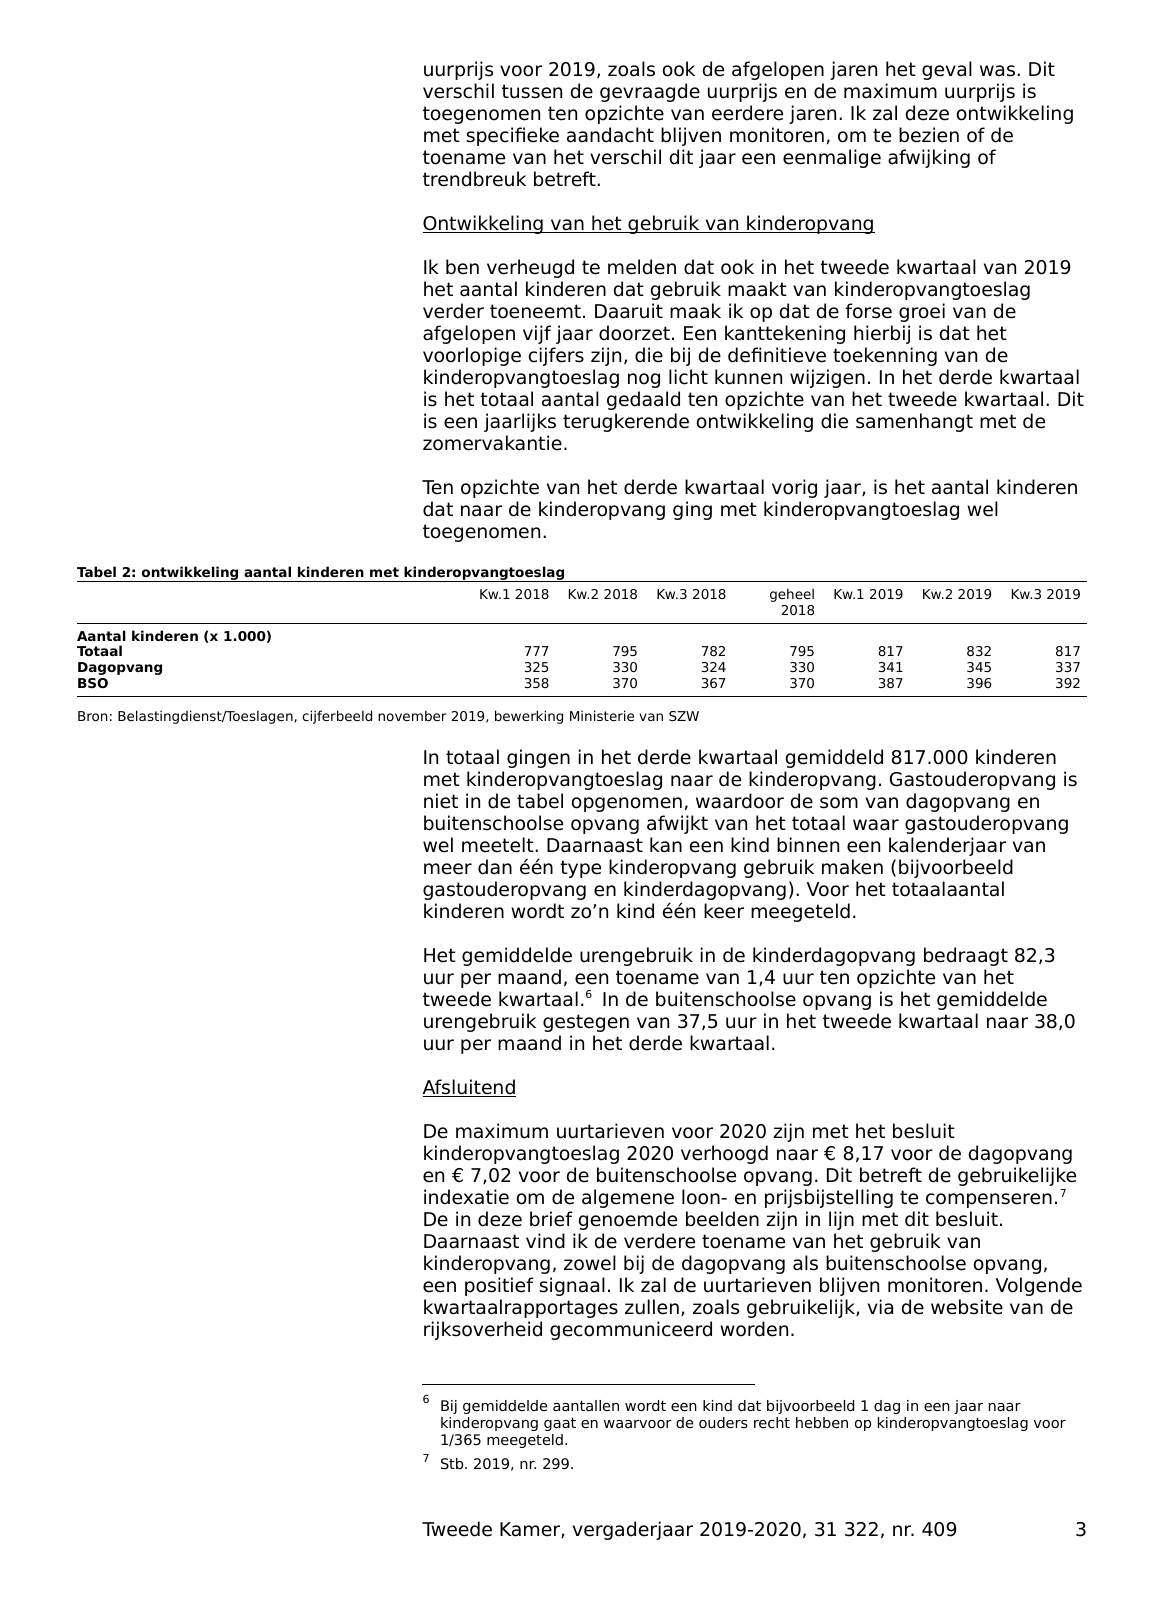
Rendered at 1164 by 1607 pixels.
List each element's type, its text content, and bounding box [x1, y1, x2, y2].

table_cell Kw.2 2019 [909, 582, 998, 623]
text Stb. 2019, nr. 299. [422, 1452, 1087, 1474]
subtitle Ontwikkeling van het gebruik van kinderopvang [422, 213, 1087, 235]
table_cell 387 [821, 676, 909, 696]
table_cell 367 [644, 676, 732, 696]
subtitle Afsluitend [422, 1077, 1087, 1099]
table_cell Kw.3 2019 [998, 582, 1087, 623]
table_cell Aantal kinderen (x 1.000) [77, 624, 1087, 644]
table_cell [77, 582, 466, 623]
table_cell Totaal [77, 644, 466, 660]
table_cell 345 [909, 660, 998, 676]
table_cell 330 [555, 660, 644, 676]
text Ten opzichte van het derde kwartaal vorig jaar, is het aantal kinderen dat naar de kinderopvang ging met kinderopvangtoeslag wel toegenomen. [422, 477, 1087, 543]
table_cell 324 [644, 660, 732, 676]
table_cell 396 [909, 676, 998, 696]
table_cell 795 [555, 644, 644, 660]
text uurprijs voor 2019, zoals ook de afgelopen jaren het geval was. Dit verschil tussen de gevraagde uurprijs en de maximum uurprijs is toegenomen ten opzichte van eerdere jaren. Ik zal deze ontwikkeling met specifieke aandacht blijven monitoren, om te bezien of de toename van het verschil dit jaar een eenmalige afwijking of trendbreuk betreft. [422, 59, 1087, 191]
table_cell geheel 2018 [732, 582, 821, 623]
text Bij gemiddelde aantallen wordt een kind dat bijvoorbeeld 1 dag in een jaar naar kinderopvang gaat en waarvoor de ouders recht hebben op kinderopvangtoeslag voor 1/365 meegeteld. [422, 1393, 1087, 1449]
table_cell 392 [998, 676, 1087, 696]
text Het gemiddelde urengebruik in de kinderdagopvang bedraagt 82,3 uur per maand, een toename van 1,4 uur ten opzichte van het tweede kwartaal. In de buitenschoolse opvang is het gemiddelde urengebruik gestegen van 37,5 uur in het tweede kwartaal naar 38,0 uur per maand in het derde kwartaal. [422, 945, 1087, 1055]
table_cell BSO [77, 676, 466, 696]
table_cell Kw.1 2019 [821, 582, 909, 623]
table_header Tabel 2: ontwikkeling aantal kinderen met kinderopvangtoeslag [77, 565, 1087, 581]
table_cell 358 [466, 676, 555, 696]
table_cell 817 [821, 644, 909, 660]
table_cell Dagopvang [77, 660, 466, 676]
table_cell 782 [644, 644, 732, 660]
table_cell 370 [555, 676, 644, 696]
table_cell 817 [998, 644, 1087, 660]
table_cell 325 [466, 660, 555, 676]
table_cell 330 [732, 660, 821, 676]
table_cell Kw.2 2018 [555, 582, 644, 623]
table_cell 777 [466, 644, 555, 660]
text In totaal gingen in het derde kwartaal gemiddeld 817.000 kinderen met kinderopvangtoeslag naar de kinderopvang. Gastouderopvang is niet in de tabel opgenomen, waardoor de som van dagopvang en buitenschoolse opvang afwijkt van het totaal waar gastouderopvang wel meetelt. Daarnaast kan een kind binnen een kalenderjaar van meer dan één type kinderopvang gebruik maken (bijvoorbeeld gastouderopvang en kinderdagopvang). Voor het totaalaantal kinderen wordt zo’n kind één keer meegeteld. [422, 747, 1087, 923]
text De maximum uurtarieven voor 2020 zijn met het besluit kinderopvangtoeslag 2020 verhoogd naar € 8,17 voor de dagopvang en € 7,02 voor de buitenschoolse opvang. Dit betreft de gebruikelijke indexatie om de algemene loon- en prijsbijstelling te compenseren. De in deze brief genoemde beelden zijn in lijn met dit besluit. Daarnaast vind ik de verdere toename van het gebruik van kinderopvang, zowel bij de dagopvang als buitenschoolse opvang, een positief signaal. Ik zal de uurtarieven blijven monitoren. Volgende kwartaalrapportages zullen, zoals gebruikelijk, via de website van de rijksoverheid gecommuniceerd worden. [422, 1121, 1087, 1341]
table_cell Bron: Belastingdienst/Toeslagen, cijferbeeld november 2019, bewerking Ministerie van SZW [77, 697, 1087, 724]
table_cell 832 [909, 644, 998, 660]
text Ik ben verheugd te melden dat ook in het tweede kwartaal van 2019 het aantal kinderen dat gebruik maakt van kinderopvangtoeslag verder toeneemt. Daaruit maak ik op dat de forse groei van de afgelopen vijf jaar doorzet. Een kanttekening hierbij is dat het voorlopige cijfers zijn, die bij de definitieve toekenning van de kinderopvangtoeslag nog licht kunnen wijzigen. In het derde kwartaal is het totaal aantal gedaald ten opzichte van het tweede kwartaal. Dit is een jaarlijks terugkerende ontwikkeling die samenhangt met de zomervakantie. [422, 257, 1087, 455]
table_cell Kw.3 2018 [644, 582, 732, 623]
table_cell Kw.1 2018 [466, 582, 555, 623]
table_cell 337 [998, 660, 1087, 676]
table_cell 370 [732, 676, 821, 696]
table_cell 341 [821, 660, 909, 676]
table_cell 795 [732, 644, 821, 660]
